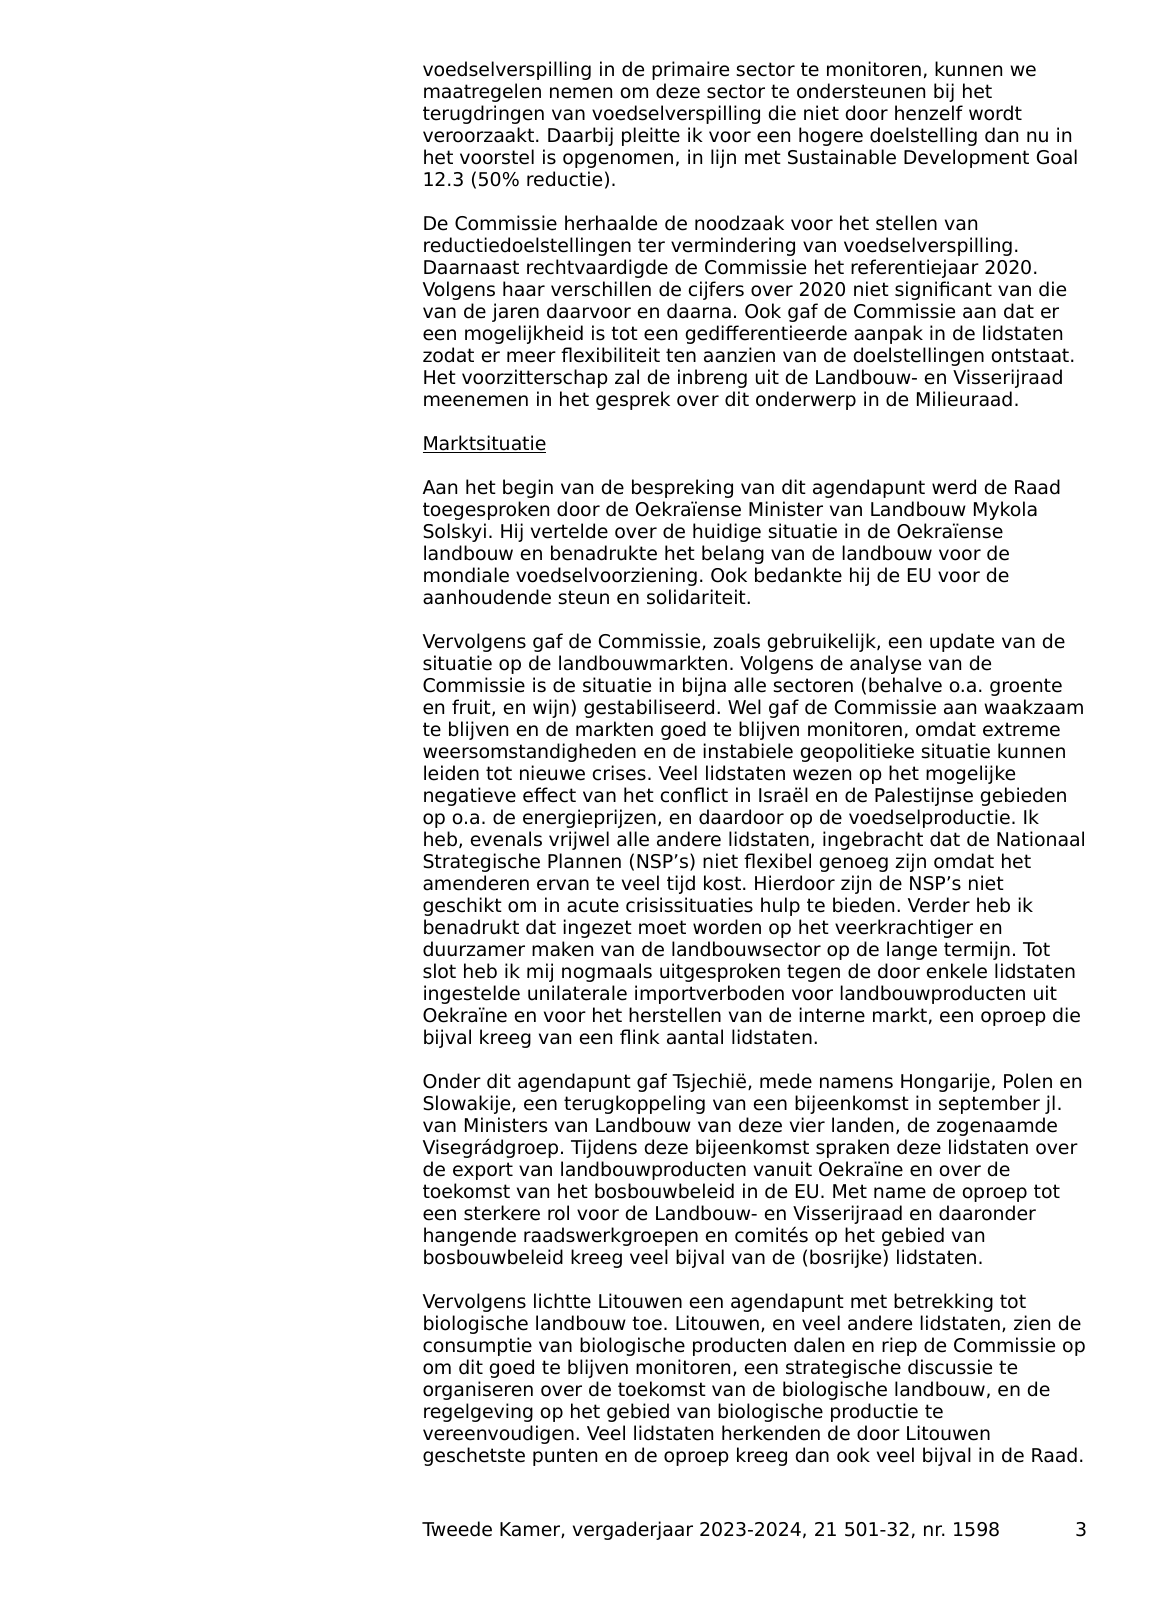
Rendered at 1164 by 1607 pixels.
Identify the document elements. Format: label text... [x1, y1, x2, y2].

text Onder dit agendapunt gaf Tsjechië, mede namens Hongarije, Polen en Slowakije, een terugkoppeling van een bijeenkomst in september jl. van Ministers van Landbouw van deze vier landen, de zogenaamde Visegrádgroep. Tijdens deze bijeenkomst spraken deze lidstaten over de export van landbouwproducten vanuit Oekraïne en over de toekomst van het bosbouwbeleid in de EU. Met name de oproep tot een sterkere rol voor de Landbouw- en Visserijraad en daaronder hangende raadswerkgroepen en comités op het gebied van bosbouwbeleid kreeg veel bijval van de (bosrijke) lidstaten. [422, 1071, 1087, 1269]
text Vervolgens lichtte Litouwen een agendapunt met betrekking tot biologische landbouw toe. Litouwen, en veel andere lidstaten, zien de consumptie van biologische producten dalen en riep de Commissie op om dit goed te blijven monitoren, een strategische discussie te organiseren over de toekomst van de biologische landbouw, en de regelgeving op het gebied van biologische productie te vereenvoudigen. Veel lidstaten herkenden de door Litouwen geschetste punten en de oproep kreeg dan ook veel bijval in de Raad. [422, 1291, 1087, 1467]
text Aan het begin van de bespreking van dit agendapunt werd de Raad toegesproken door de Oekraïense Minister van Landbouw Mykola Solskyi. Hij vertelde over de huidige situatie in de Oekraïense landbouw en benadrukte het belang van de landbouw voor de mondiale voedselvoorziening. Ook bedankte hij de EU voor de aanhoudende steun en solidariteit. [422, 477, 1087, 609]
text voedselverspilling in de primaire sector te monitoren, kunnen we maatregelen nemen om deze sector te ondersteunen bij het terugdringen van voedselverspilling die niet door henzelf wordt veroorzaakt. Daarbij pleitte ik voor een hogere doelstelling dan nu in het voorstel is opgenomen, in lijn met Sustainable Development Goal 12.3 (50% reductie). [422, 59, 1087, 191]
text De Commissie herhaalde de noodzaak voor het stellen van reductiedoelstellingen ter vermindering van voedselverspilling. Daarnaast rechtvaardigde de Commissie het referentiejaar 2020. Volgens haar verschillen de cijfers over 2020 niet significant van die van de jaren daarvoor en daarna. Ook gaf de Commissie aan dat er een mogelijkheid is tot een gedifferentieerde aanpak in de lidstaten zodat er meer flexibiliteit ten aanzien van de doelstellingen ontstaat. Het voorzitterschap zal de inbreng uit de Landbouw- en Visserijraad meenemen in het gesprek over dit onderwerp in de Milieuraad. [422, 213, 1087, 411]
subtitle Marktsituatie [422, 433, 1087, 455]
text Vervolgens gaf de Commissie, zoals gebruikelijk, een update van de situatie op de landbouwmarkten. Volgens de analyse van de Commissie is de situatie in bijna alle sectoren (behalve o.a. groente en fruit, en wijn) gestabiliseerd. Wel gaf de Commissie aan waakzaam te blijven en de markten goed te blijven monitoren, omdat extreme weersomstandigheden en de instabiele geopolitieke situatie kunnen leiden tot nieuwe crises. Veel lidstaten wezen op het mogelijke negatieve effect van het conflict in Israël en de Palestijnse gebieden op o.a. de energieprijzen, en daardoor op de voedselproductie. Ik heb, evenals vrijwel alle andere lidstaten, ingebracht dat de Nationaal Strategische Plannen (NSP’s) niet flexibel genoeg zijn omdat het amenderen ervan te veel tijd kost. Hierdoor zijn de NSP’s niet geschikt om in acute crisissituaties hulp te bieden. Verder heb ik benadrukt dat ingezet moet worden op het veerkrachtiger en duurzamer maken van de landbouwsector op de lange termijn. Tot slot heb ik mij nogmaals uitgesproken tegen de door enkele lidstaten ingestelde unilaterale importverboden voor landbouwproducten uit Oekraïne en voor het herstellen van de interne markt, een oproep die bijval kreeg van een flink aantal lidstaten. [422, 631, 1087, 1049]
